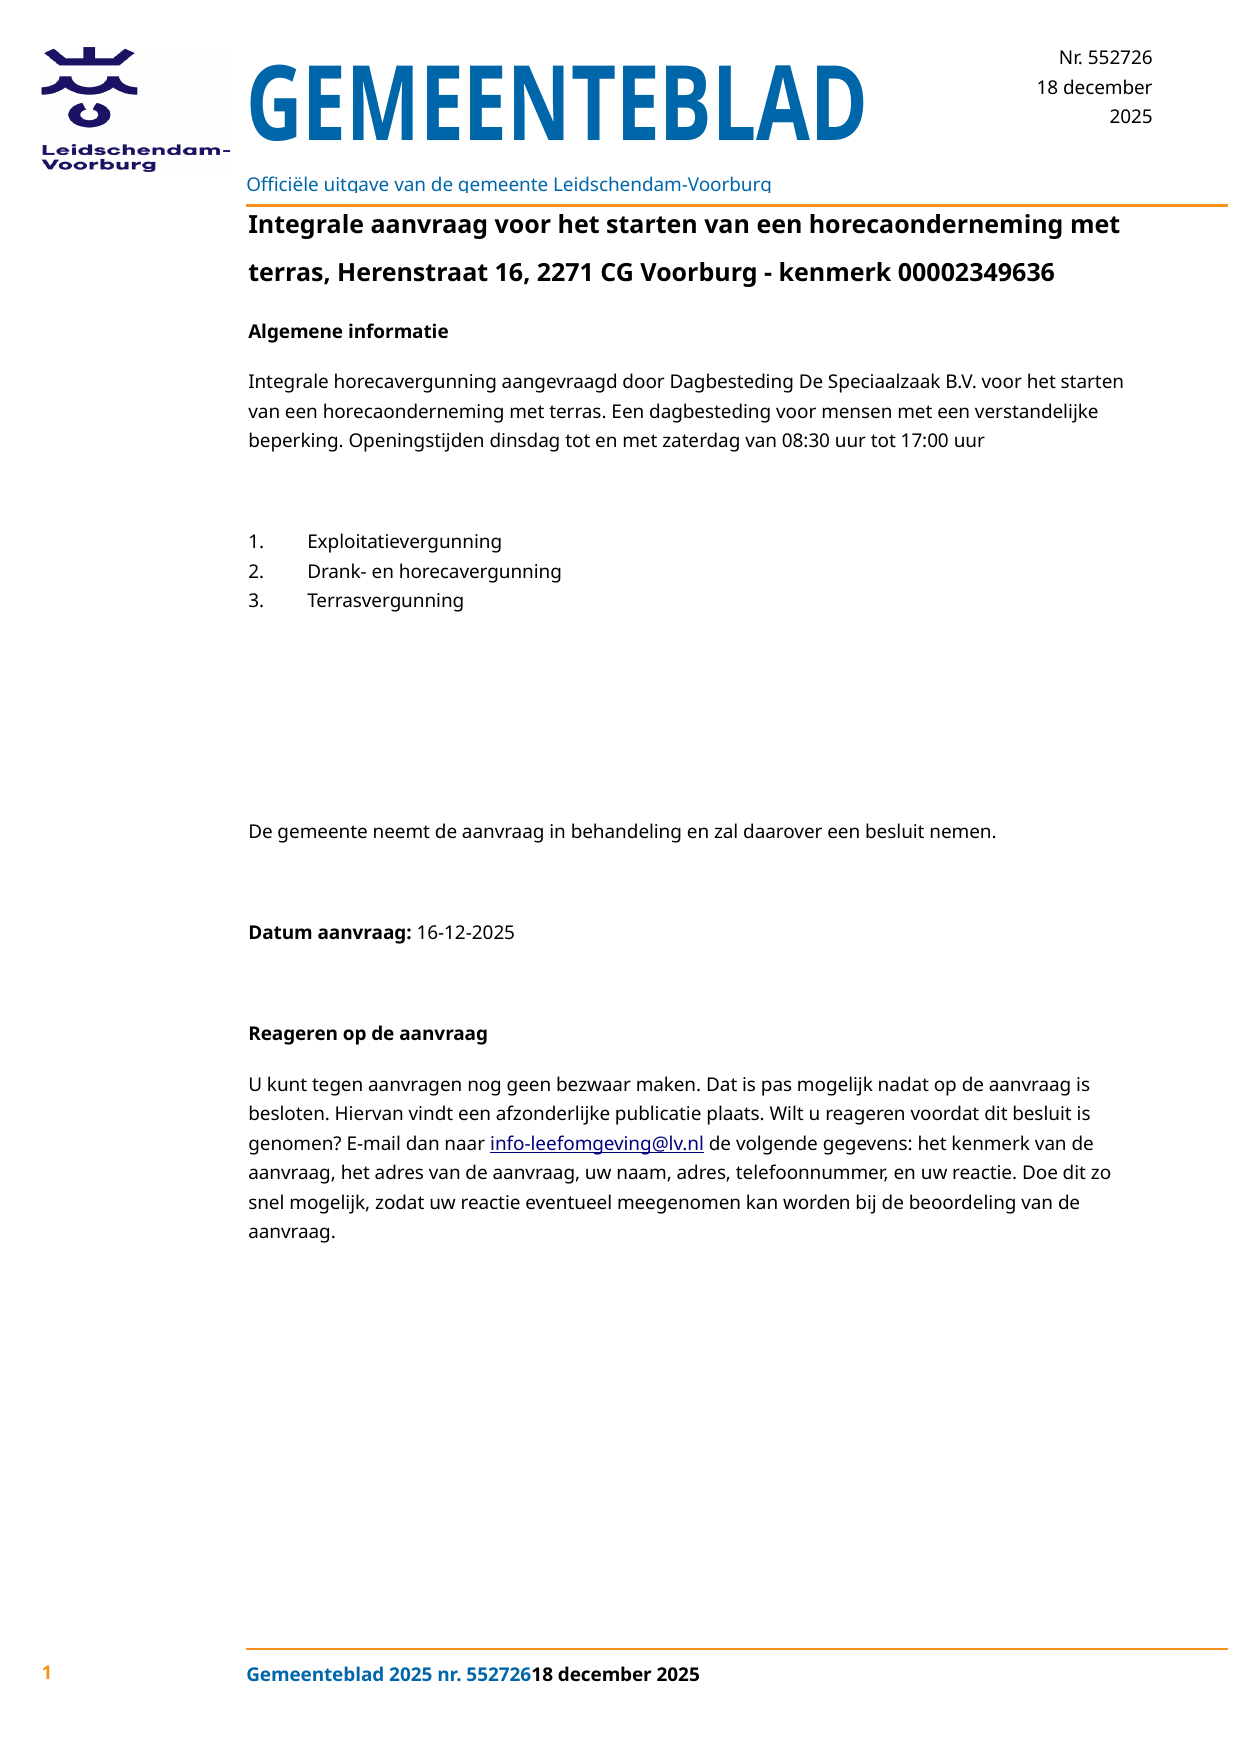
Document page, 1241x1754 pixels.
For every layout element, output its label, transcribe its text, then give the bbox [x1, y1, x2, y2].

picture [41, 47, 231, 172]
text Reageren op de aanvraag [248, 1020, 1152, 1046]
list Drank- en horecavergunning [248, 558, 1152, 584]
text De gemeente neemt de aanvraag in behandeling en zal daarover een besluit nemen. [248, 819, 1152, 844]
list Exploitatievergunning [248, 528, 1152, 554]
list Terrasvergunning [248, 587, 1152, 613]
text U kunt tegen aanvragen nog geen bezwaar maken. Dat is pas mogelijk nadat op de aanvraag is besloten. Hiervan vindt een afzonderlijke publicatie plaats. Wilt u reageren voordat dit besluit is genomen? E-mail dan naar info-leefomgeving@lv.nl de volgende gegevens: het kenmerk van de aanvraag, het adres van de aanvraag, uw naam, adres, telefoonnummer, en uw reactie. Doe dit zo snel mogelijk, zodat uw reactie eventueel meegenomen kan worden bij de beoordeling van de aanvraag. [248, 1071, 1152, 1244]
text Algemene informatie [248, 318, 1152, 344]
text Integrale horecavergunning aangevraagd door Dagbesteding De Speciaalzaak B.V. voor het starten van een horecaonderneming met terras. Een dagbesteding voor mensen met een verstandelijke beperking. Openingstijden dinsdag tot en met zaterdag van 08:30 uur tot 17:00 uur [248, 368, 1152, 453]
text Integrale aanvraag voor het starten van een horecaonderneming met terras, Herenstraat 16, 2271 CG Voorburg - kenmerk 00002349636 [248, 207, 1152, 288]
text Datum aanvraag: 16-12-2025 [248, 919, 1152, 945]
